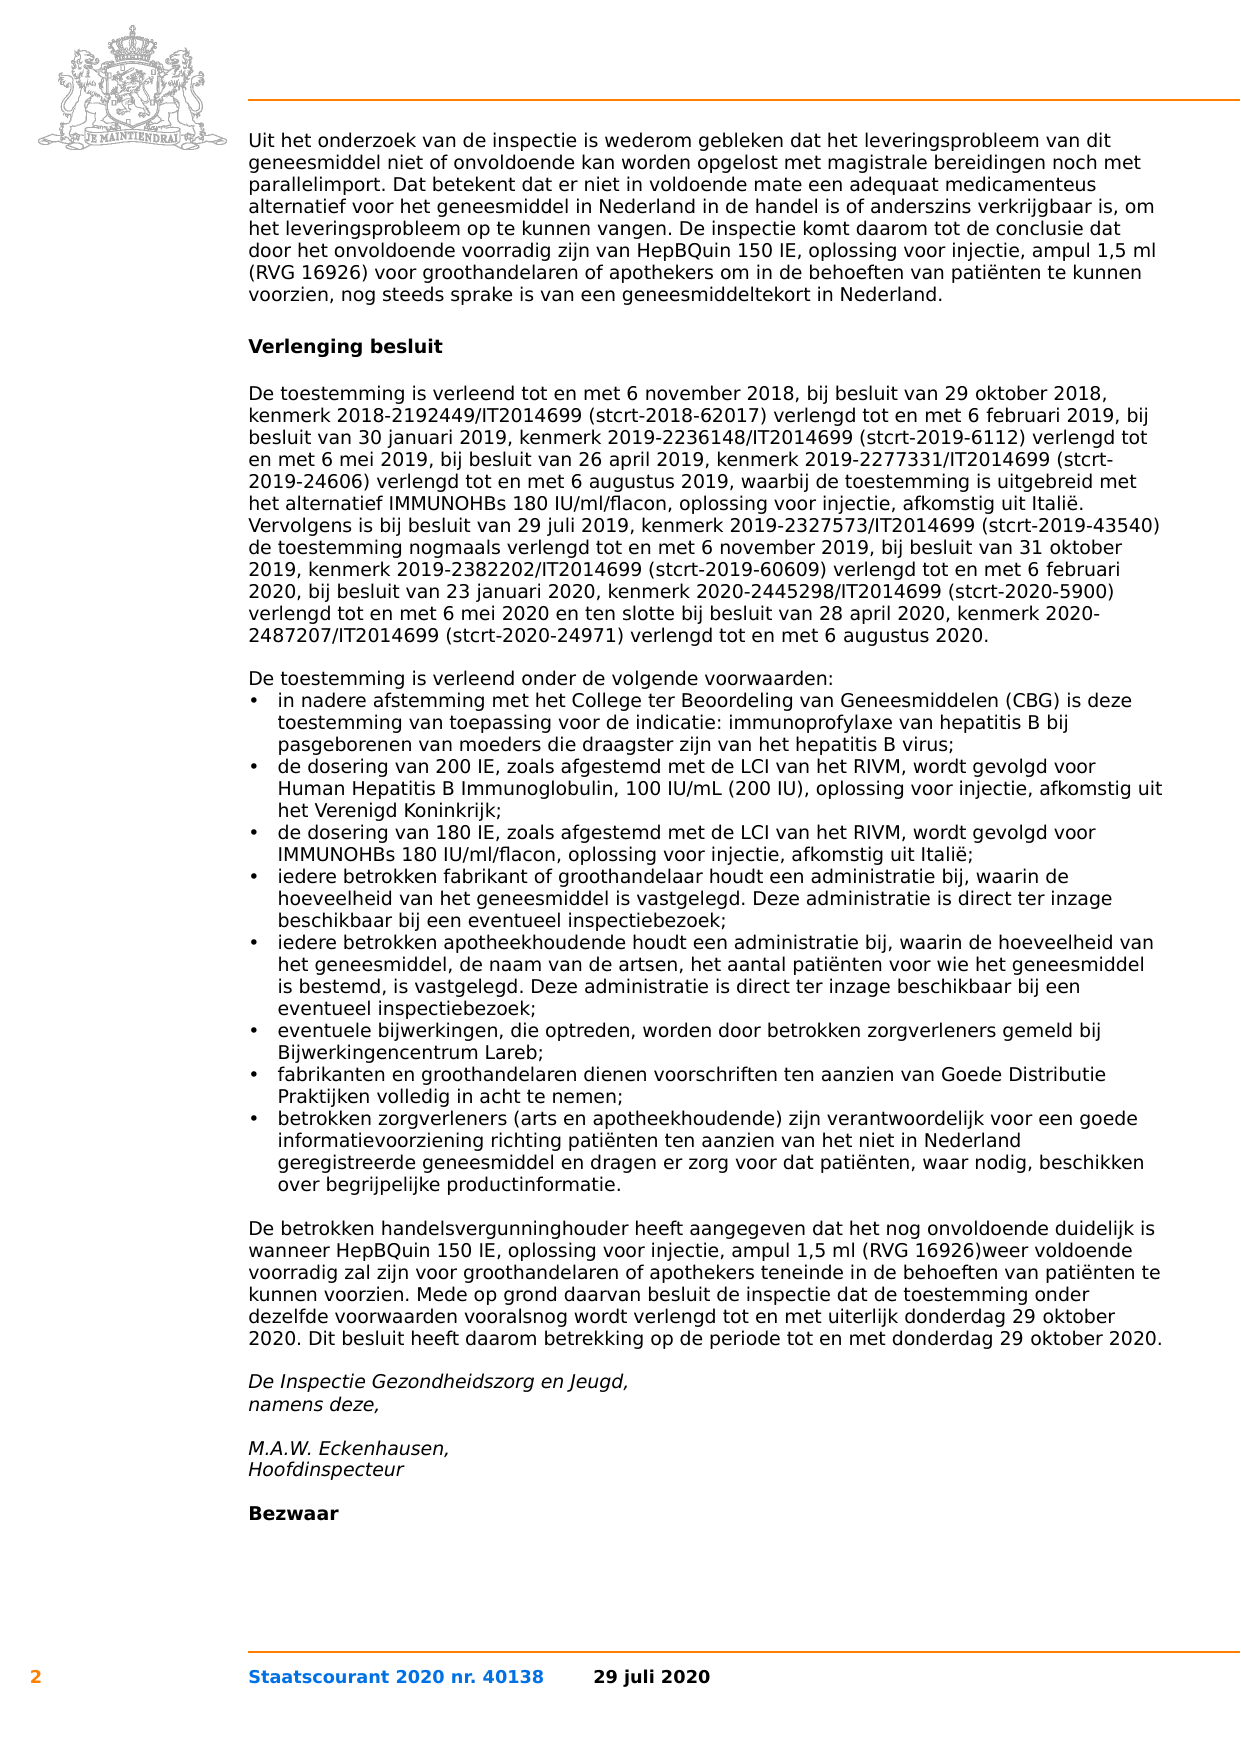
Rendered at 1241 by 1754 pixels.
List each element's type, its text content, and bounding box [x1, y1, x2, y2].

text • iedere betrokken fabrikant of groothandelaar houdt een administratie bij, waarin de hoeveelheid van het geneesmiddel is vastgelegd. Deze administratie is direct ter inzage beschikbaar bij een eventueel inspectiebezoek; [248, 866, 1163, 932]
text • de dosering van 180 IE, zoals afgestemd met de LCI van het RIVM, wordt gevolgd voor IMMUNOHBs 180 IU/ml/flacon, oplossing voor injectie, afkomstig uit Italië; [248, 822, 1163, 866]
text • de dosering van 200 IE, zoals afgestemd met de LCI van het RIVM, wordt gevolgd voor Human Hepatitis B Immunoglobulin, 100 IU/mL (200 IU), oplossing voor injectie, afkomstig uit het Verenigd Koninkrijk; [248, 756, 1163, 822]
text • betrokken zorgverleners (arts en apotheekhoudende) zijn verantwoordelijk voor een goede informatievoorziening richting patiënten ten aanzien van het niet in Nederland geregistreerde geneesmiddel en dragen er zorg voor dat patiënten, waar nodig, beschikken over begrijpelijke productinformatie. [248, 1108, 1163, 1196]
text • iedere betrokken apotheekhoudende houdt een administratie bij, waarin de hoeveelheid van het geneesmiddel, de naam van de artsen, het aantal patiënten voor wie het geneesmiddel is bestemd, is vastgelegd. Deze administratie is direct ter inzage beschikbaar bij een eventueel inspectiebezoek; [248, 932, 1163, 1020]
text • in nadere afstemming met het College ter Beoordeling van Geneesmiddelen (CBG) is deze toestemming van toepassing voor de indicatie: immunoprofylaxe van hepatitis B bij pasgeborenen van moeders die draagster zijn van het hepatitis B virus; [248, 690, 1163, 756]
text • eventuele bijwerkingen, die optreden, worden door betrokken zorgverleners gemeld bij Bijwerkingencentrum Lareb; [248, 1020, 1163, 1064]
text Uit het onderzoek van de inspectie is wederom gebleken dat het leveringsprobleem van dit geneesmiddel niet of onvoldoende kan worden opgelost met magistrale bereidingen noch met parallelimport. Dat betekent dat er niet in voldoende mate een adequaat medicamenteus alternatief voor het geneesmiddel in Nederland in de handel is of anderszins verkrijgbaar is, om het leveringsprobleem op te kunnen vangen. De inspectie komt daarom tot de conclusie dat door het onvoldoende voorradig zijn van HepBQuin 150 IE, oplossing voor injectie, ampul 1,5 ml (RVG 16926) voor groothandelaren of apothekers om in de behoeften van patiënten te kunnen voorzien, nog steeds sprake is van een geneesmiddeltekort in Nederland. [248, 130, 1163, 306]
text De Inspectie Gezondheidszorg en Jeugd, namens deze, M.A.W. Eckenhausen, Hoofdinspecteur [248, 1371, 1163, 1481]
subtitle Verlenging besluit [248, 336, 1163, 358]
text De toestemming is verleend tot en met 6 november 2018, bij besluit van 29 oktober 2018, kenmerk 2018-2192449/IT2014699 (stcrt-2018-62017) verlengd tot en met 6 februari 2019, bij besluit van 30 januari 2019, kenmerk 2019-2236148/IT2014699 (stcrt-2019-6112) verlengd tot en met 6 mei 2019, bij besluit van 26 april 2019, kenmerk 2019-2277331/IT2014699 (stcrt-2019-24606) verlengd tot en met 6 augustus 2019, waarbij de toestemming is uitgebreid met het alternatief IMMUNOHBs 180 IU/ml/flacon, oplossing voor injectie, afkomstig uit Italië. Vervolgens is bij besluit van 29 juli 2019, kenmerk 2019-2327573/IT2014699 (stcrt-2019-43540) de toestemming nogmaals verlengd tot en met 6 november 2019, bij besluit van 31 oktober 2019, kenmerk 2019-2382202/IT2014699 (stcrt-2019-60609) verlengd tot en met 6 februari 2020, bij besluit van 23 januari 2020, kenmerk 2020-2445298/IT2014699 (stcrt-2020-5900) verlengd tot en met 6 mei 2020 en ten slotte bij besluit van 28 april 2020, kenmerk 2020-2487207/IT2014699 (stcrt-2020-24971) verlengd tot en met 6 augustus 2020. [248, 383, 1163, 646]
text De betrokken handelsvergunninghouder heeft aangegeven dat het nog onvoldoende duidelijk is wanneer HepBQuin 150 IE, oplossing voor injectie, ampul 1,5 ml (RVG 16926)weer voldoende voorradig zal zijn voor groothandelaren of apothekers teneinde in de behoeften van patiënten te kunnen voorzien. Mede op grond daarvan besluit de inspectie dat de toestemming onder dezelfde voorwaarden vooralsnog wordt verlengd tot en met uiterlijk donderdag 29 oktober 2020. Dit besluit heeft daarom betrekking op de periode tot en met donderdag 29 oktober 2020. [248, 1218, 1163, 1349]
text Bezwaar [248, 1503, 1163, 1525]
text • fabrikanten en groothandelaren dienen voorschriften ten aanzien van Goede Distributie Praktijken volledig in acht te nemen; [248, 1064, 1163, 1108]
text De toestemming is verleend onder de volgende voorwaarden: [248, 668, 1163, 690]
picture [38, 25, 227, 150]
